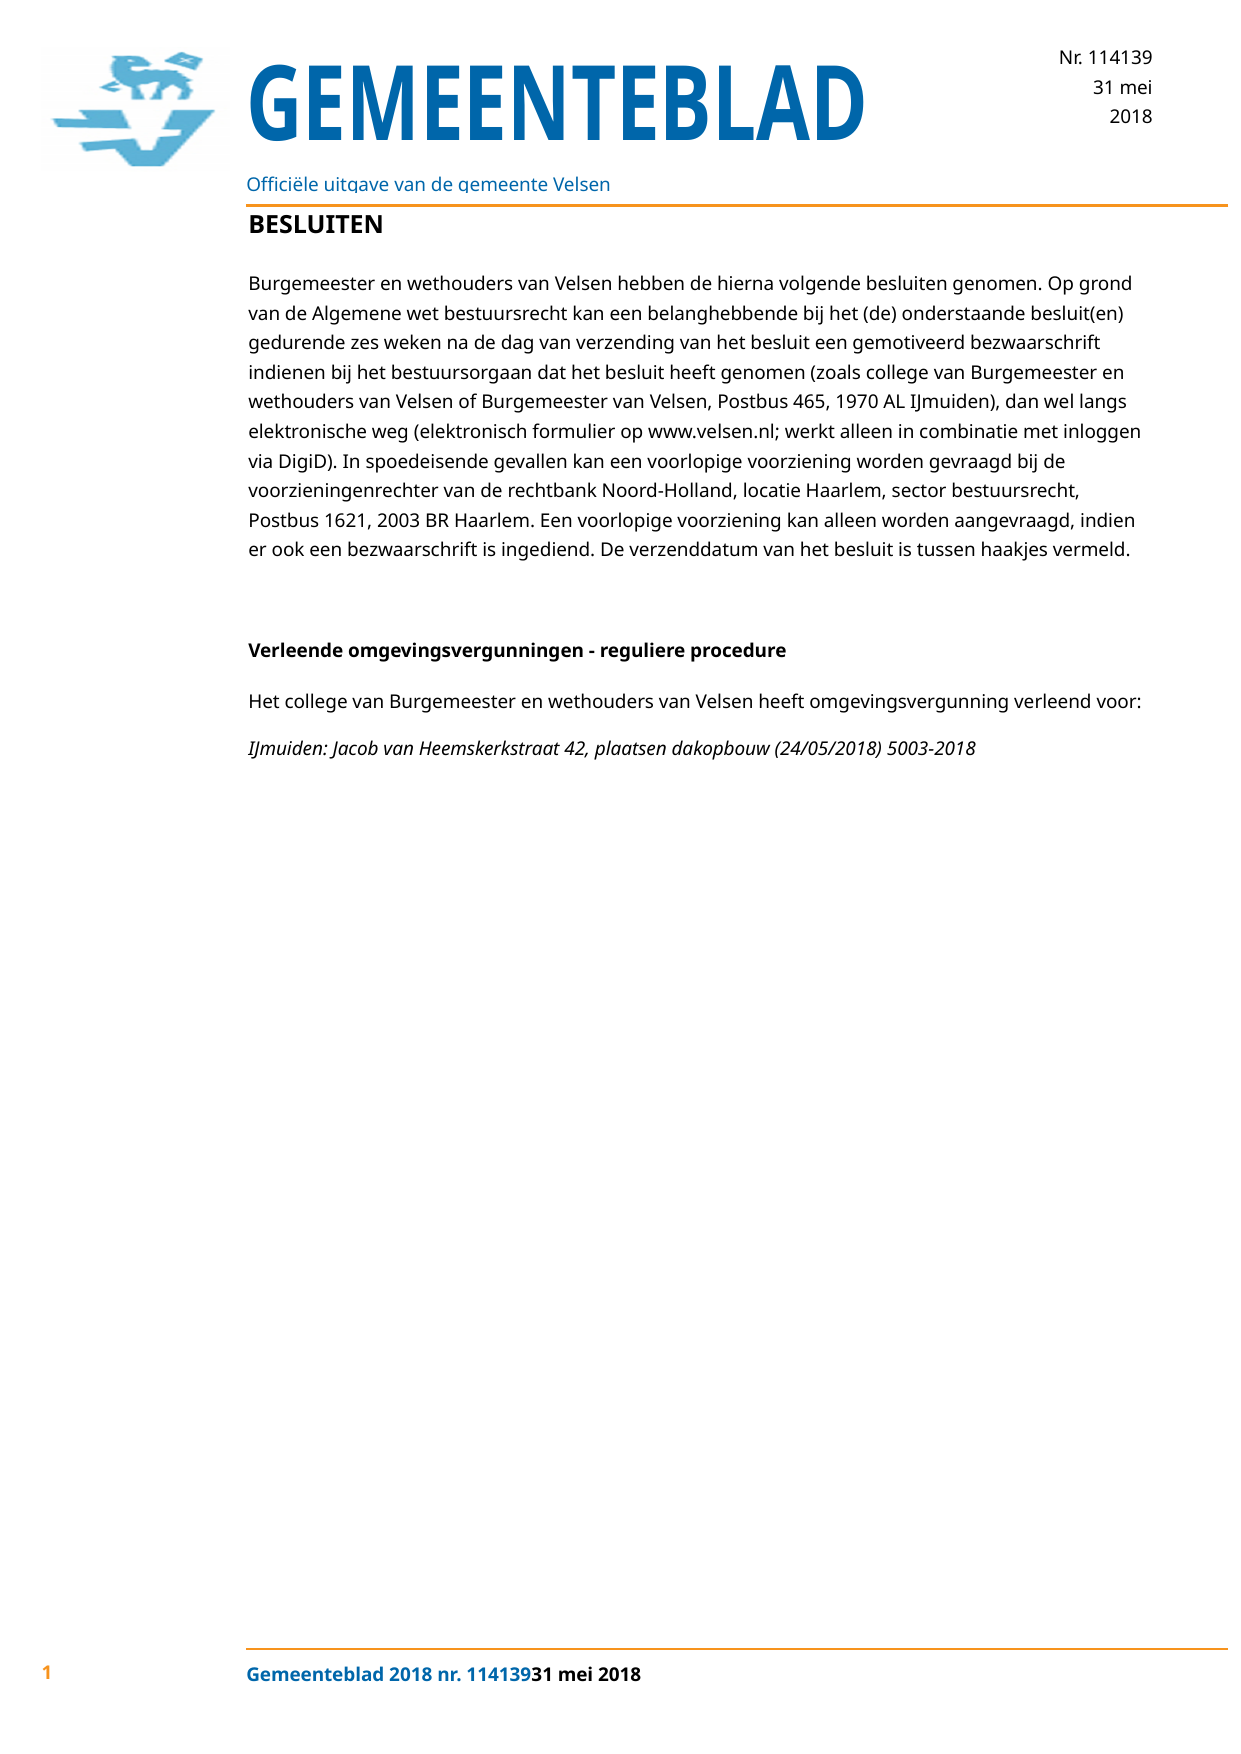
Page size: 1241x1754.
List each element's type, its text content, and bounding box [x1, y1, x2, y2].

text Burgemeester en wethouders van Velsen hebben de hierna volgende besluiten genomen. Op grond van de Algemene wet bestuursrecht kan een belanghebbende bij het (de) onderstaande besluit(en) gedurende zes weken na de dag van verzending van het besluit een gemotiveerd bezwaarschrift indienen bij het bestuursorgaan dat het besluit heeft genomen (zoals college van Burgemeester en wethouders van Velsen of Burgemeester van Velsen, Postbus 465, 1970 AL IJmuiden), dan wel langs elektronische weg (elektronisch formulier op www.velsen.nl; werkt alleen in combinatie met inloggen via DigiD). In spoedeisende gevallen kan een voorlopige voorziening worden gevraagd bij de voorzieningenrechter van de rechtbank Noord-Holland, locatie Haarlem, sector bestuursrecht, Postbus 1621, 2003 BR Haarlem. Een voorlopige voorziening kan alleen worden aangevraagd, indien er ook een bezwaarschrift is ingediend. De verzenddatum van het besluit is tussen haakjes vermeld. [248, 270, 1152, 562]
text BESLUITEN [248, 207, 1152, 241]
text IJmuiden: Jacob van Heemskerkstraat 42, plaatsen dakopbouw (24/05/2018) 5003-2018 [248, 736, 1152, 761]
text Verleende omgevingsvergunningen - reguliere procedure [248, 637, 1152, 663]
text Het college van Burgemeester en wethouders van Velsen heeft omgevingsvergunning verleend voor: [248, 688, 1152, 713]
picture [41, 47, 231, 172]
